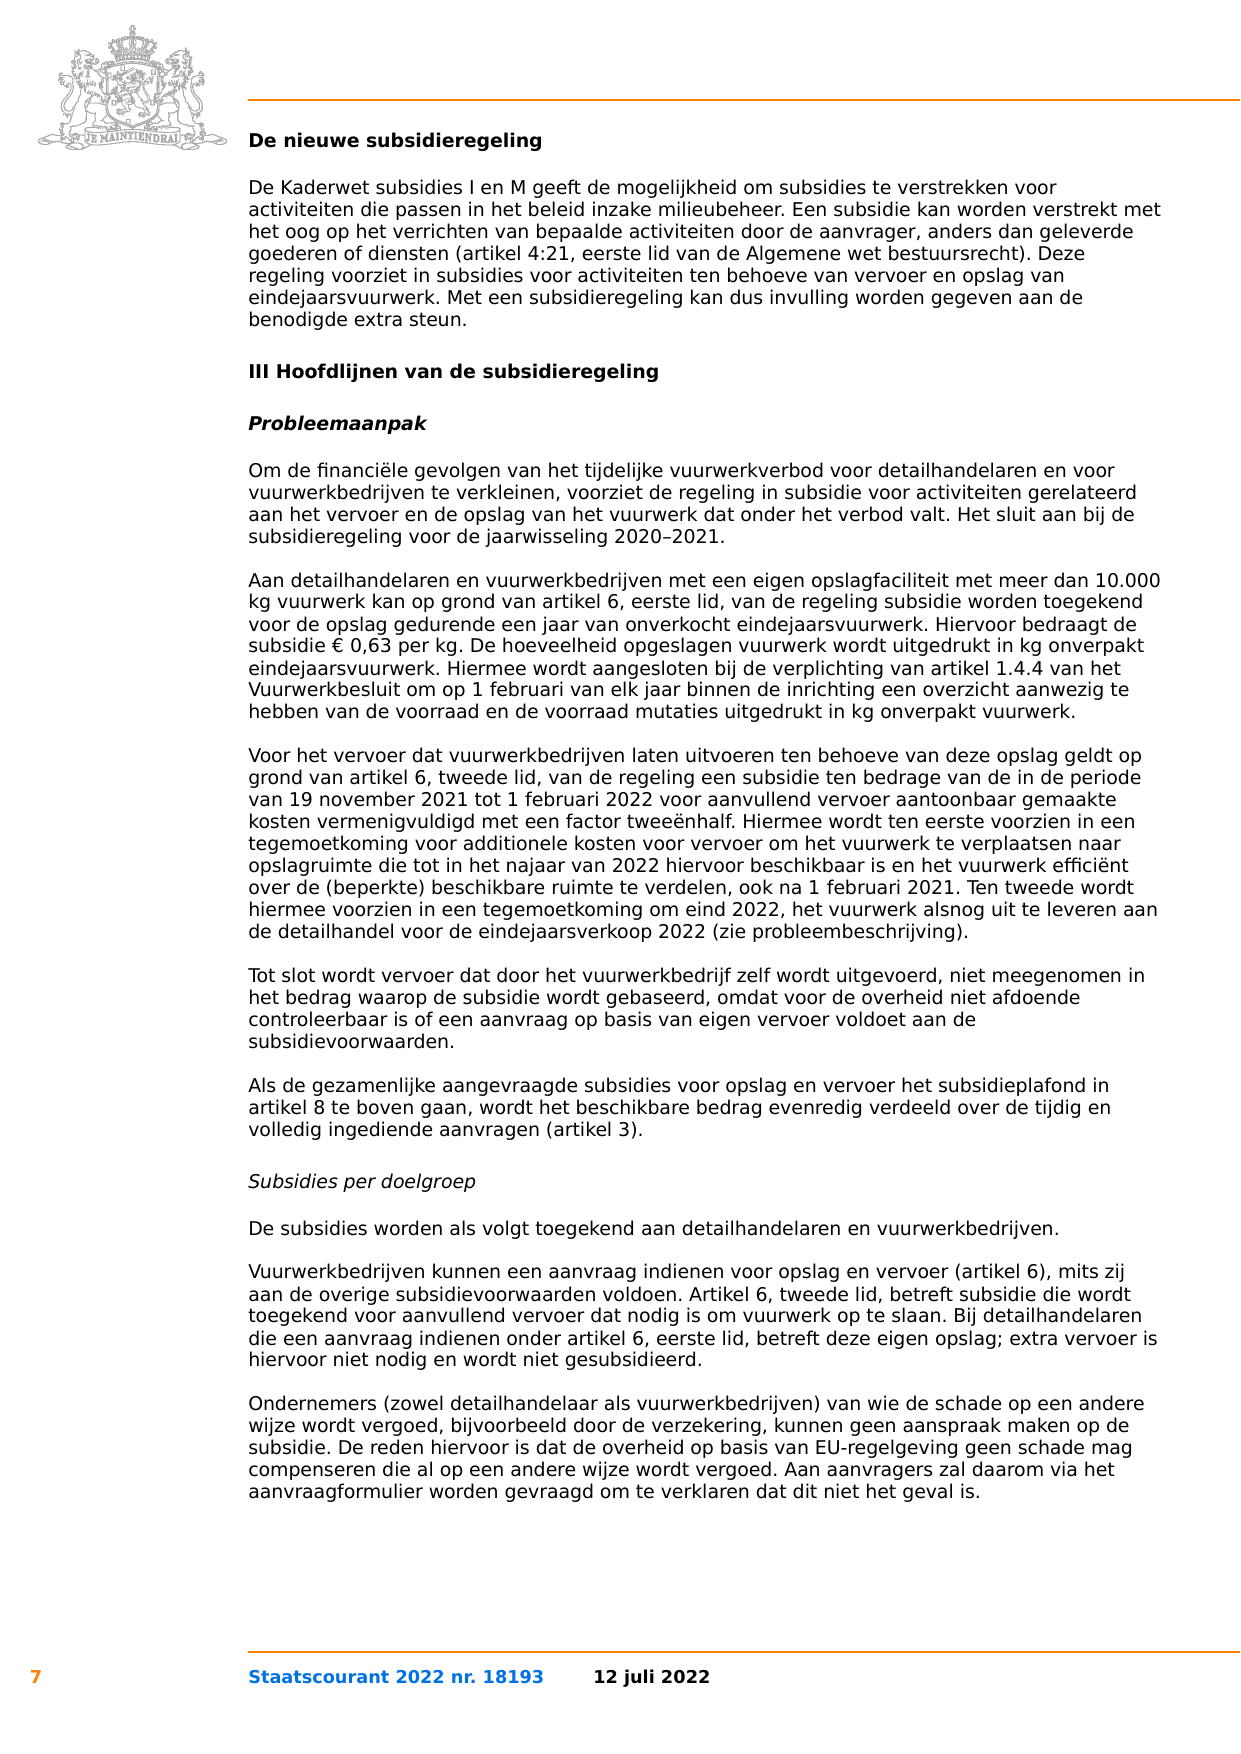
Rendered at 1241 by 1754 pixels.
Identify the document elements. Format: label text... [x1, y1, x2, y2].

text De subsidies worden als volgt toegekend aan detailhandelaren en vuurwerkbedrijven. [248, 1218, 1163, 1239]
text Tot slot wordt vervoer dat door het vuurwerkbedrijf zelf wordt uitgevoerd, niet meegenomen in het bedrag waarop de subsidie wordt gebaseerd, omdat voor de overheid niet afdoende controleerbaar is of een aanvraag op basis van eigen vervoer voldoet aan de subsidievoorwaarden. [248, 965, 1163, 1053]
subtitle III Hoofdlijnen van de subsidieregeling [248, 361, 1163, 383]
subtitle Subsidies per doelgroep [248, 1171, 1163, 1193]
text Als de gezamenlijke aangevraagde subsidies voor opslag en vervoer het subsidieplafond in artikel 8 te boven gaan, wordt het beschikbare bedrag evenredig verdeeld over de tijdig en volledig ingediende aanvragen (artikel 3). [248, 1075, 1163, 1141]
text Aan detailhandelaren en vuurwerkbedrijven met een eigen opslagfaciliteit met meer dan 10.000 kg vuurwerk kan op grond van artikel 6, eerste lid, van de regeling subsidie worden toegekend voor de opslag gedurende een jaar van onverkocht eindejaarsvuurwerk. Hiervoor bedraagt de subsidie € 0,63 per kg. De hoeveelheid opgeslagen vuurwerk wordt uitgedrukt in kg onverpakt eindejaarsvuurwerk. Hiermee wordt aangesloten bij de verplichting van artikel 1.4.4 van het Vuurwerkbesluit om op 1 februari van elk jaar binnen de inrichting een overzicht aanwezig te hebben van de voorraad en de voorraad mutaties uitgedrukt in kg onverpakt vuurwerk. [248, 569, 1163, 723]
text Voor het vervoer dat vuurwerkbedrijven laten uitvoeren ten behoeve van deze opslag geldt op grond van artikel 6, tweede lid, van de regeling een subsidie ten bedrage van de in de periode van 19 november 2021 tot 1 februari 2022 voor aanvullend vervoer aantoonbaar gemaakte kosten vermenigvuldigd met een factor tweeënhalf. Hiermee wordt ten eerste voorzien in een tegemoetkoming voor additionele kosten voor vervoer om het vuurwerk te verplaatsen naar opslagruimte die tot in het najaar van 2022 hiervoor beschikbaar is en het vuurwerk efficiënt over de (beperkte) beschikbare ruimte te verdelen, ook na 1 februari 2021. Ten tweede wordt hiermee voorzien in een tegemoetkoming om eind 2022, het vuurwerk alsnog uit te leveren aan de detailhandel voor de eindejaarsverkoop 2022 (zie probleembeschrijving). [248, 745, 1163, 943]
text De Kaderwet subsidies I en M geeft de mogelijkheid om subsidies te verstrekken voor activiteiten die passen in het beleid inzake milieubeheer. Een subsidie kan worden verstrekt met het oog op het verrichten van bepaalde activiteiten door de aanvrager, anders dan geleverde goederen of diensten (artikel 4:21, eerste lid van de Algemene wet bestuursrecht). Deze regeling voorziet in subsidies voor activiteiten ten behoeve van vervoer en opslag van eindejaarsvuurwerk. Met een subsidieregeling kan dus invulling worden gegeven aan de benodigde extra steun. [248, 177, 1163, 331]
text Om de financiële gevolgen van het tijdelijke vuurwerkverbod voor detailhandelaren en voor vuurwerkbedrijven te verkleinen, voorziet de regeling in subsidie voor activiteiten gerelateerd aan het vervoer en de opslag van het vuurwerk dat onder het verbod valt. Het sluit aan bij de subsidieregeling voor de jaarwisseling 2020–2021. [248, 460, 1163, 548]
subtitle Probleemaanpak [248, 413, 1163, 435]
picture [38, 25, 227, 150]
subtitle De nieuwe subsidieregeling [248, 130, 1163, 152]
text Vuurwerkbedrijven kunnen een aanvraag indienen voor opslag en vervoer (artikel 6), mits zij aan de overige subsidievoorwaarden voldoen. Artikel 6, tweede lid, betreft subsidie die wordt toegekend voor aanvullend vervoer dat nodig is om vuurwerk op te slaan. Bij detailhandelaren die een aanvraag indienen onder artikel 6, eerste lid, betreft deze eigen opslag; extra vervoer is hiervoor niet nodig en wordt niet gesubsidieerd. [248, 1261, 1163, 1371]
text Ondernemers (zowel detailhandelaar als vuurwerkbedrijven) van wie de schade op een andere wijze wordt vergoed, bijvoorbeeld door de verzekering, kunnen geen aanspraak maken op de subsidie. De reden hiervoor is dat de overheid op basis van EU-regelgeving geen schade mag compenseren die al op een andere wijze wordt vergoed. Aan aanvragers zal daarom via het aanvraagformulier worden gevraagd om te verklaren dat dit niet het geval is. [248, 1393, 1163, 1503]
